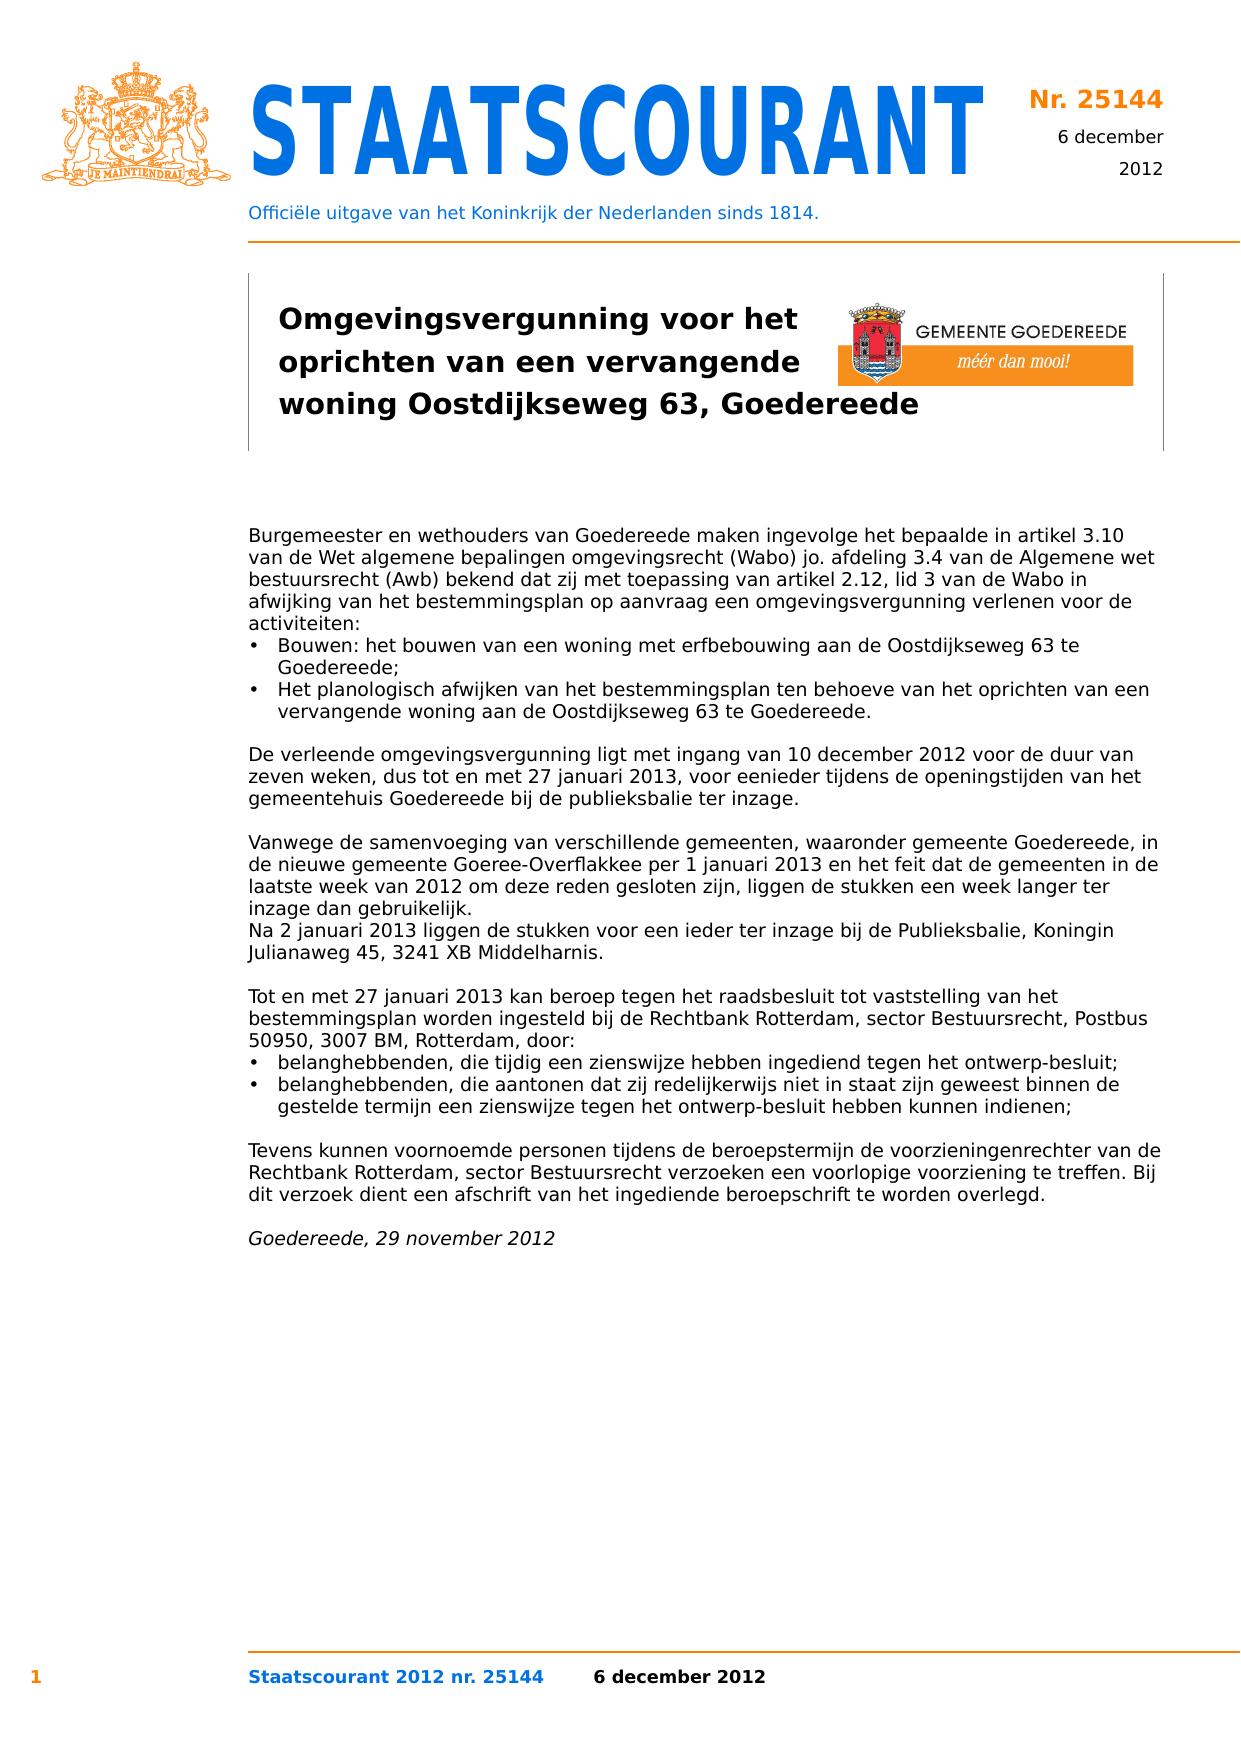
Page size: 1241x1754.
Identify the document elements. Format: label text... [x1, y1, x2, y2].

text Vanwege de samenvoeging van verschillende gemeenten, waaronder gemeente Goedereede, in de nieuwe gemeente Goeree-Overflakkee per 1 januari 2013 en het feit dat de gemeenten in de laatste week van 2012 om deze reden gesloten zijn, liggen de stukken een week langer ter inzage dan gebruikelijk. [248, 832, 1163, 920]
text Goedereede, 29 november 2012 [248, 1227, 1163, 1249]
text Burgemeester en wethouders van Goedereede maken ingevolge het bepaalde in artikel 3.10 van de Wet algemene bepalingen omgevingsrecht (Wabo) jo. afdeling 3.4 van de Algemene wet bestuursrecht (Awb) bekend dat zij met toepassing van artikel 2.12, lid 3 van de Wabo in afwijking van het bestemmingsplan op aanvraag een omgevingsvergunning verlenen voor de activiteiten: [248, 525, 1163, 634]
subtitle Omgevingsvergunning voor het oprichten van een vervangende woning Oostdijkseweg 63, Goedereede [249, 273, 1163, 451]
table_header Nr. 25144 [998, 62, 1240, 121]
text • belanghebbenden, die aantonen dat zij redelijkerwijs niet in staat zijn geweest binnen de gestelde termijn een zienswijze tegen het ontwerp-besluit hebben kunnen indienen; [248, 1074, 1163, 1118]
table_cell Officiële uitgave van het Koninkrijk der Nederlanden sinds 1814. [248, 203, 1240, 241]
table_cell 2012 [998, 153, 1240, 203]
text • belanghebbenden, die tijdig een zienswijze hebben ingediend tegen het ontwerp-besluit; [248, 1052, 1163, 1074]
picture [41, 62, 231, 186]
text Tot en met 27 januari 2013 kan beroep tegen het raadsbesluit tot vaststelling van het bestemmingsplan worden ingesteld bij de Rechtbank Rotterdam, sector Bestuursrecht, Postbus 50950, 3007 BM, Rotterdam, door: [248, 986, 1163, 1052]
picture [838, 302, 1134, 386]
table_header STAATSCOURANT [248, 62, 998, 203]
text • Bouwen: het bouwen van een woning met erfbebouwing aan de Oostdijkseweg 63 te Goedereede; [248, 634, 1163, 678]
table_cell 6 december [998, 121, 1240, 153]
table_header [25, 62, 248, 241]
text Na 2 januari 2013 liggen de stukken voor een ieder ter inzage bij de Publieksbalie, Koningin Julianaweg 45, 3241 XB Middelharnis. [248, 920, 1163, 964]
text • Het planologisch afwijken van het bestemmingsplan ten behoeve van het oprichten van een vervangende woning aan de Oostdijkseweg 63 te Goedereede. [248, 678, 1163, 722]
text De verleende omgevingsvergunning ligt met ingang van 10 december 2012 voor de duur van zeven weken, dus tot en met 27 januari 2013, voor eenieder tijdens de openingstijden van het gemeentehuis Goedereede bij de publieksbalie ter inzage. [248, 744, 1163, 810]
text Tevens kunnen voornoemde personen tijdens de beroepstermijn de voorzieningenrechter van de Rechtbank Rotterdam, sector Bestuursrecht verzoeken een voorlopige voorziening te treffen. Bij dit verzoek dient een afschrift van het ingediende beroepschrift te worden overlegd. [248, 1140, 1163, 1206]
